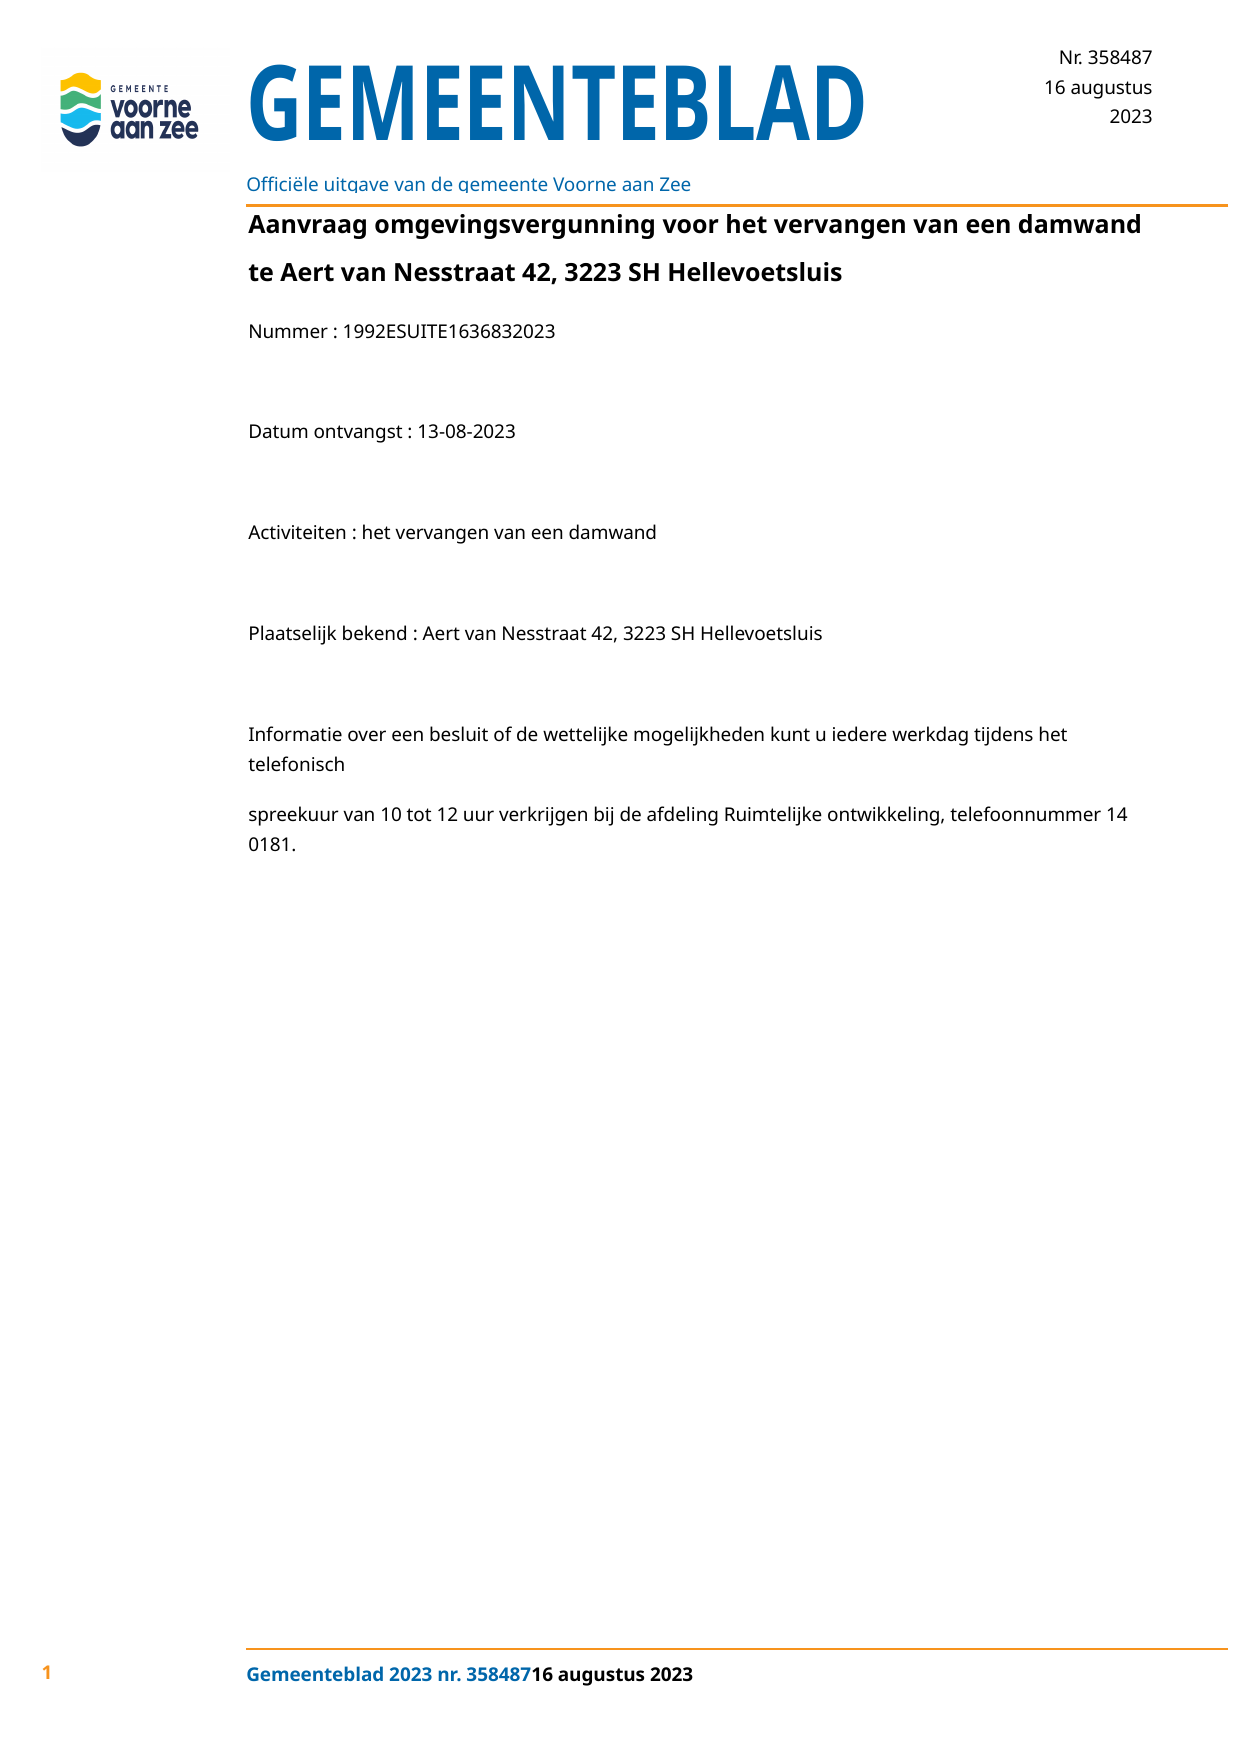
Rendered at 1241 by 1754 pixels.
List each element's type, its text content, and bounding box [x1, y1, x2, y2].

picture [41, 47, 231, 172]
text spreekuur van 10 tot 12 uur verkrijgen bij de afdeling Ruimtelijke ontwikkeling, telefoonnummer 14 0181. [248, 801, 1152, 857]
text Informatie over een besluit of de wettelijke mogelijkheden kunt u iedere werkdag tijdens het telefonisch [248, 721, 1152, 777]
text Plaatselijk bekend : Aert van Nesstraat 42, 3223 SH Hellevoetsluis [248, 620, 1152, 646]
text Aanvraag omgevingsvergunning voor het vervangen van een damwand te Aert van Nesstraat 42, 3223 SH Hellevoetsluis [248, 207, 1152, 288]
text Activiteiten : het vervangen van een damwand [248, 519, 1152, 545]
text Nummer : 1992ESUITE1636832023 [248, 318, 1152, 344]
text Datum ontvangst : 13-08-2023 [248, 419, 1152, 444]
